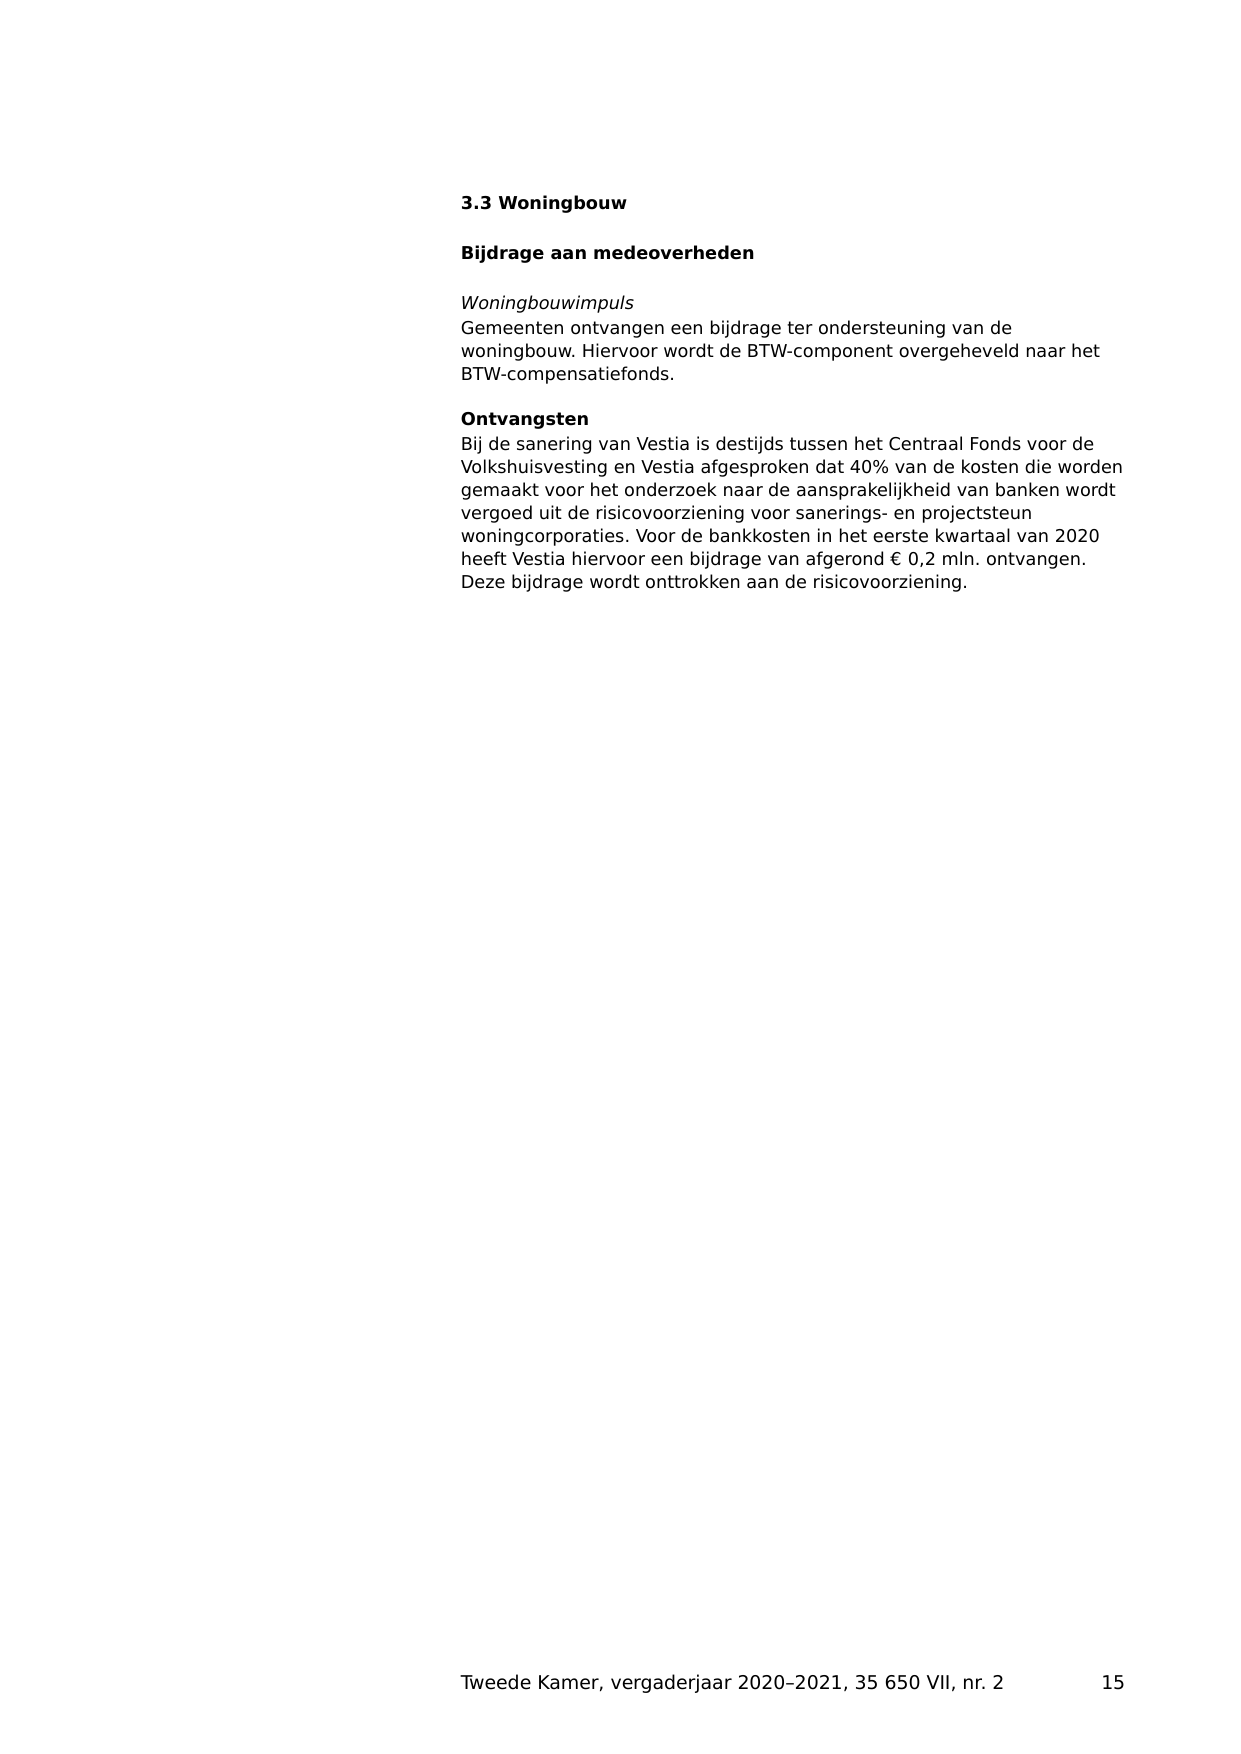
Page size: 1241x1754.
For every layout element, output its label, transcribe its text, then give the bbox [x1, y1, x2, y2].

text Bijdrage aan medeoverheden [461, 241, 1125, 264]
text Gemeenten ontvangen een bijdrage ter ondersteuning van de woningbouw. Hiervoor wordt de BTW-component overgeheveld naar het BTW-compensatiefonds. [461, 316, 1125, 384]
text Woningbouwimpuls [461, 291, 1125, 314]
text Bij de sanering van Vestia is destijds tussen het Centraal Fonds voor de Volkshuisvesting en Vestia afgesproken dat 40% van de kosten die worden gemaakt voor het onderzoek naar de aansprakelijkheid van banken wordt vergoed uit de risicovoorziening voor sanerings- en projectsteun woningcorporaties. Voor de bankkosten in het eerste kwartaal van 2020 heeft Vestia hiervoor een bijdrage van afgerond € 0,2 mln. ontvangen. Deze bijdrage wordt onttrokken aan de risicovoorziening. [461, 432, 1125, 593]
text Ontvangsten [461, 407, 1125, 430]
text 3.3 Woningbouw [461, 191, 1125, 214]
